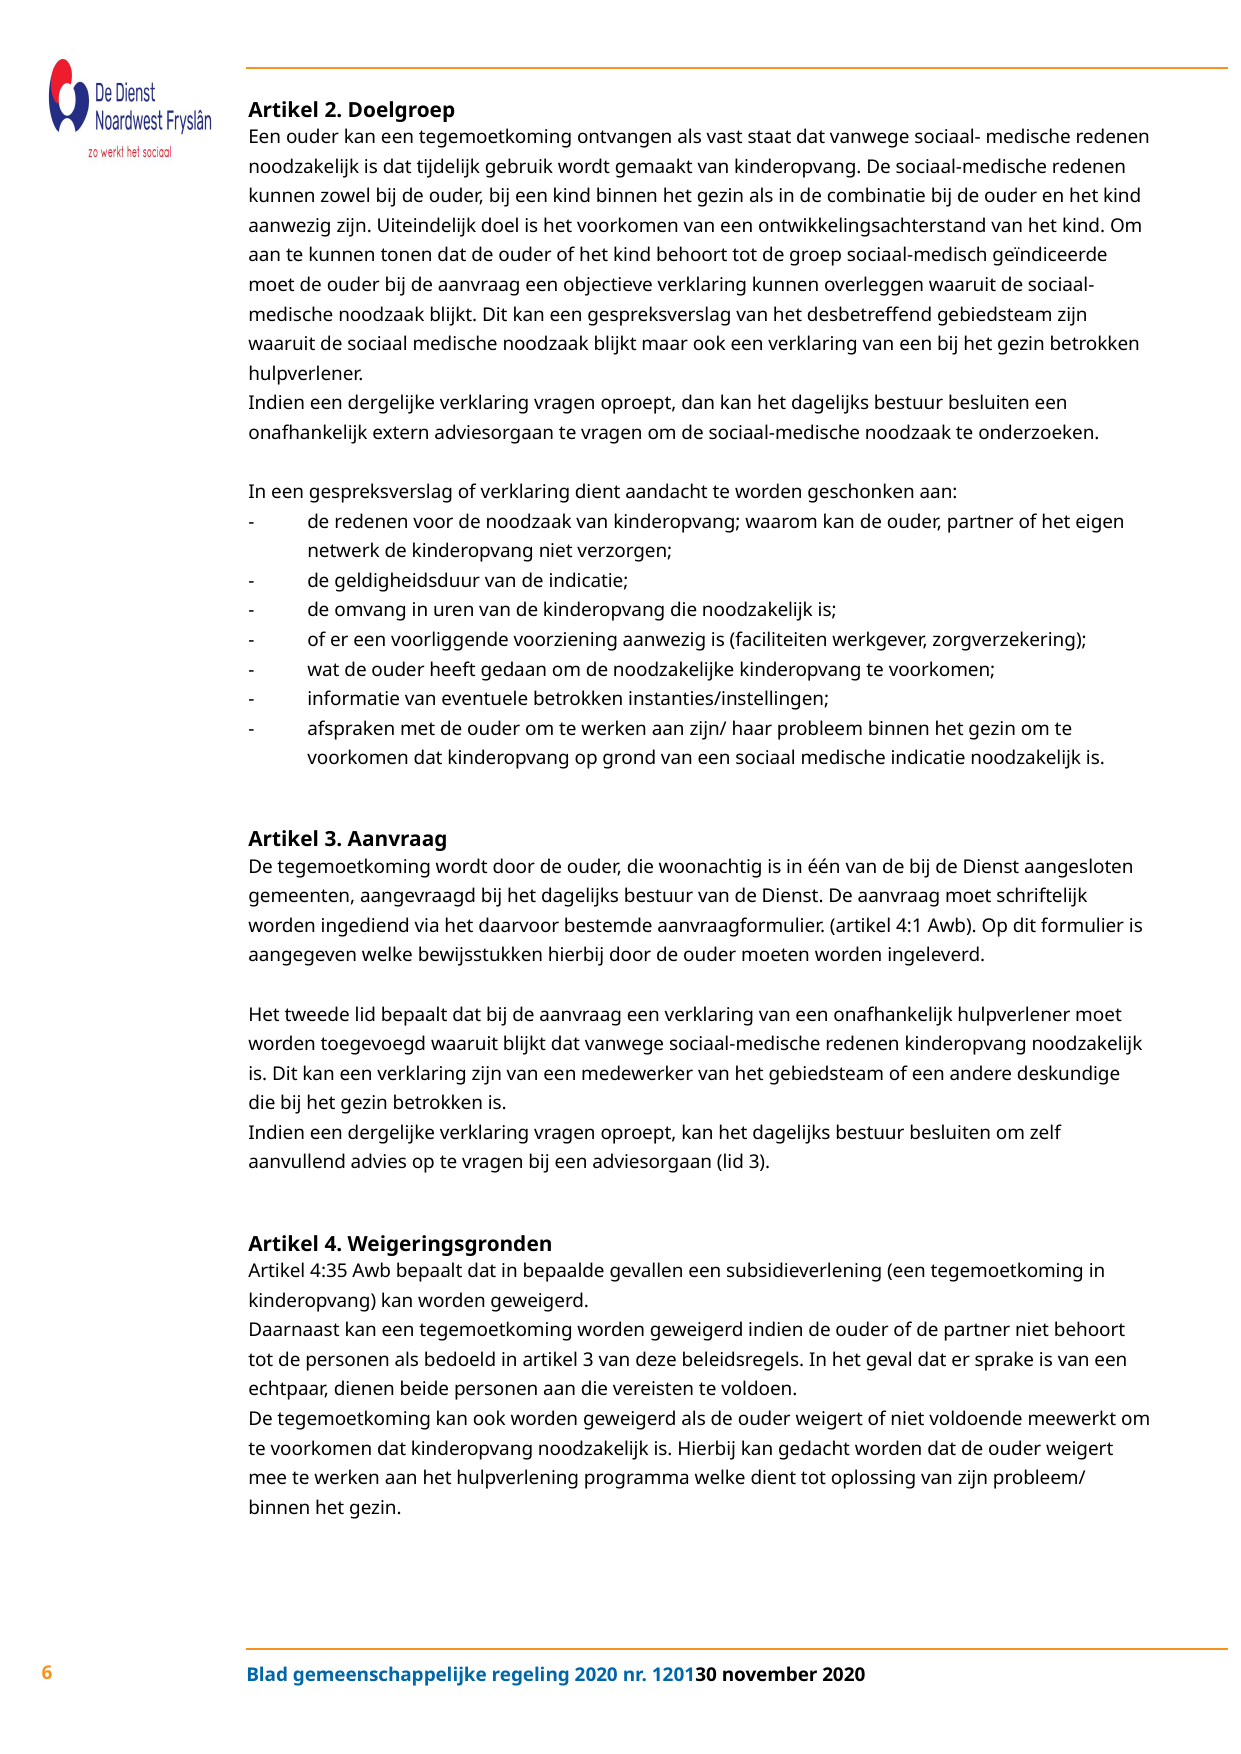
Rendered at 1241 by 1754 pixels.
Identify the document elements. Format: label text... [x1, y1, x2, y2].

text Daarnaast kan een tegemoetkoming worden geweigerd indien de ouder of de partner niet behoort tot de personen als bedoeld in artikel 3 van deze beleidsregels. In het geval dat er sprake is van een echtpaar, dienen beide personen aan die vereisten te voldoen. [248, 1316, 1152, 1401]
text Artikel 4:35 Awb bepaalt dat in bepaalde gevallen een subsidieverlening (een tegemoetkoming in kinderopvang) kan worden geweigerd. [248, 1257, 1152, 1312]
list wat de ouder heeft gedaan om de noodzakelijke kinderopvang te voorkomen; [248, 656, 1152, 681]
picture [41, 47, 231, 172]
text Indien een dergelijke verklaring vragen oproept, dan kan het dagelijks bestuur besluiten een onafhankelijk extern adviesorgaan te vragen om de sociaal-medische noodzaak te onderzoeken. [248, 389, 1152, 445]
text Artikel 2. Doelgroep [248, 95, 1152, 123]
list de geldigheidsduur van de indicatie; [248, 567, 1152, 593]
text Een ouder kan een tegemoetkoming ontvangen als vast staat dat vanwege sociaal- medische redenen noodzakelijk is dat tijdelijk gebruik wordt gemaakt van kinderopvang. De sociaal-medische redenen kunnen zowel bij de ouder, bij een kind binnen het gezin als in de combinatie bij de ouder en het kind aanwezig zijn. Uiteindelijk doel is het voorkomen van een ontwikkelingsachterstand van het kind. Om aan te kunnen tonen dat de ouder of het kind behoort tot de groep sociaal-medisch geïndiceerde moet de ouder bij de aanvraag een objectieve verklaring kunnen overleggen waaruit de sociaal-medische noodzaak blijkt. Dit kan een gespreksverslag van het desbetreffend gebiedsteam zijn waaruit de sociaal medische noodzaak blijkt maar ook een verklaring van een bij het gezin betrokken hulpverlener. [248, 123, 1152, 386]
text De tegemoetkoming kan ook worden geweigerd als de ouder weigert of niet voldoende meewerkt om te voorkomen dat kinderopvang noodzakelijk is. Hierbij kan gedacht worden dat de ouder weigert mee te werken aan het hulpverlening programma welke dient tot oplossing van zijn probleem/ binnen het gezin. [248, 1405, 1152, 1519]
list de redenen voor de noodzaak van kinderopvang; waarom kan de ouder, partner of het eigen netwerk de kinderopvang niet verzorgen; [248, 508, 1152, 563]
list informatie van eventuele betrokken instanties/instellingen; [248, 685, 1152, 711]
text Het tweede lid bepaalt dat bij de aanvraag een verklaring van een onafhankelijk hulpverlener moet worden toegevoegd waaruit blijkt dat vanwege sociaal-medische redenen kinderopvang noodzakelijk is. Dit kan een verklaring zijn van een medewerker van het gebiedsteam of een andere deskundige die bij het gezin betrokken is. [248, 1001, 1152, 1115]
text De tegemoetkoming wordt door de ouder, die woonachtig is in één van de bij de Dienst aangesloten gemeenten, aangevraagd bij het dagelijks bestuur van de Dienst. De aanvraag moet schriftelijk worden ingediend via het daarvoor bestemde aanvraagformulier. (artikel 4:1 Awb). Op dit formulier is aangegeven welke bewijsstukken hierbij door de ouder moeten worden ingeleverd. [248, 853, 1152, 967]
list afspraken met de ouder om te werken aan zijn/ haar probleem binnen het gezin om te voorkomen dat kinderopvang op grond van een sociaal medische indicatie noodzakelijk is. [248, 715, 1152, 770]
text Artikel 3. Aanvraag [248, 824, 1152, 853]
list de omvang in uren van de kinderopvang die noodzakelijk is; [248, 597, 1152, 622]
text Artikel 4. Weigeringsgronden [248, 1229, 1152, 1257]
list of er een voorliggende voorziening aanwezig is (faciliteiten werkgever, zorgverzekering); [248, 626, 1152, 652]
text In een gespreksverslag of verklaring dient aandacht te worden geschonken aan: [248, 478, 1152, 504]
text Indien een dergelijke verklaring vragen oproept, kan het dagelijks bestuur besluiten om zelf aanvullend advies op te vragen bij een adviesorgaan (lid 3). [248, 1119, 1152, 1174]
